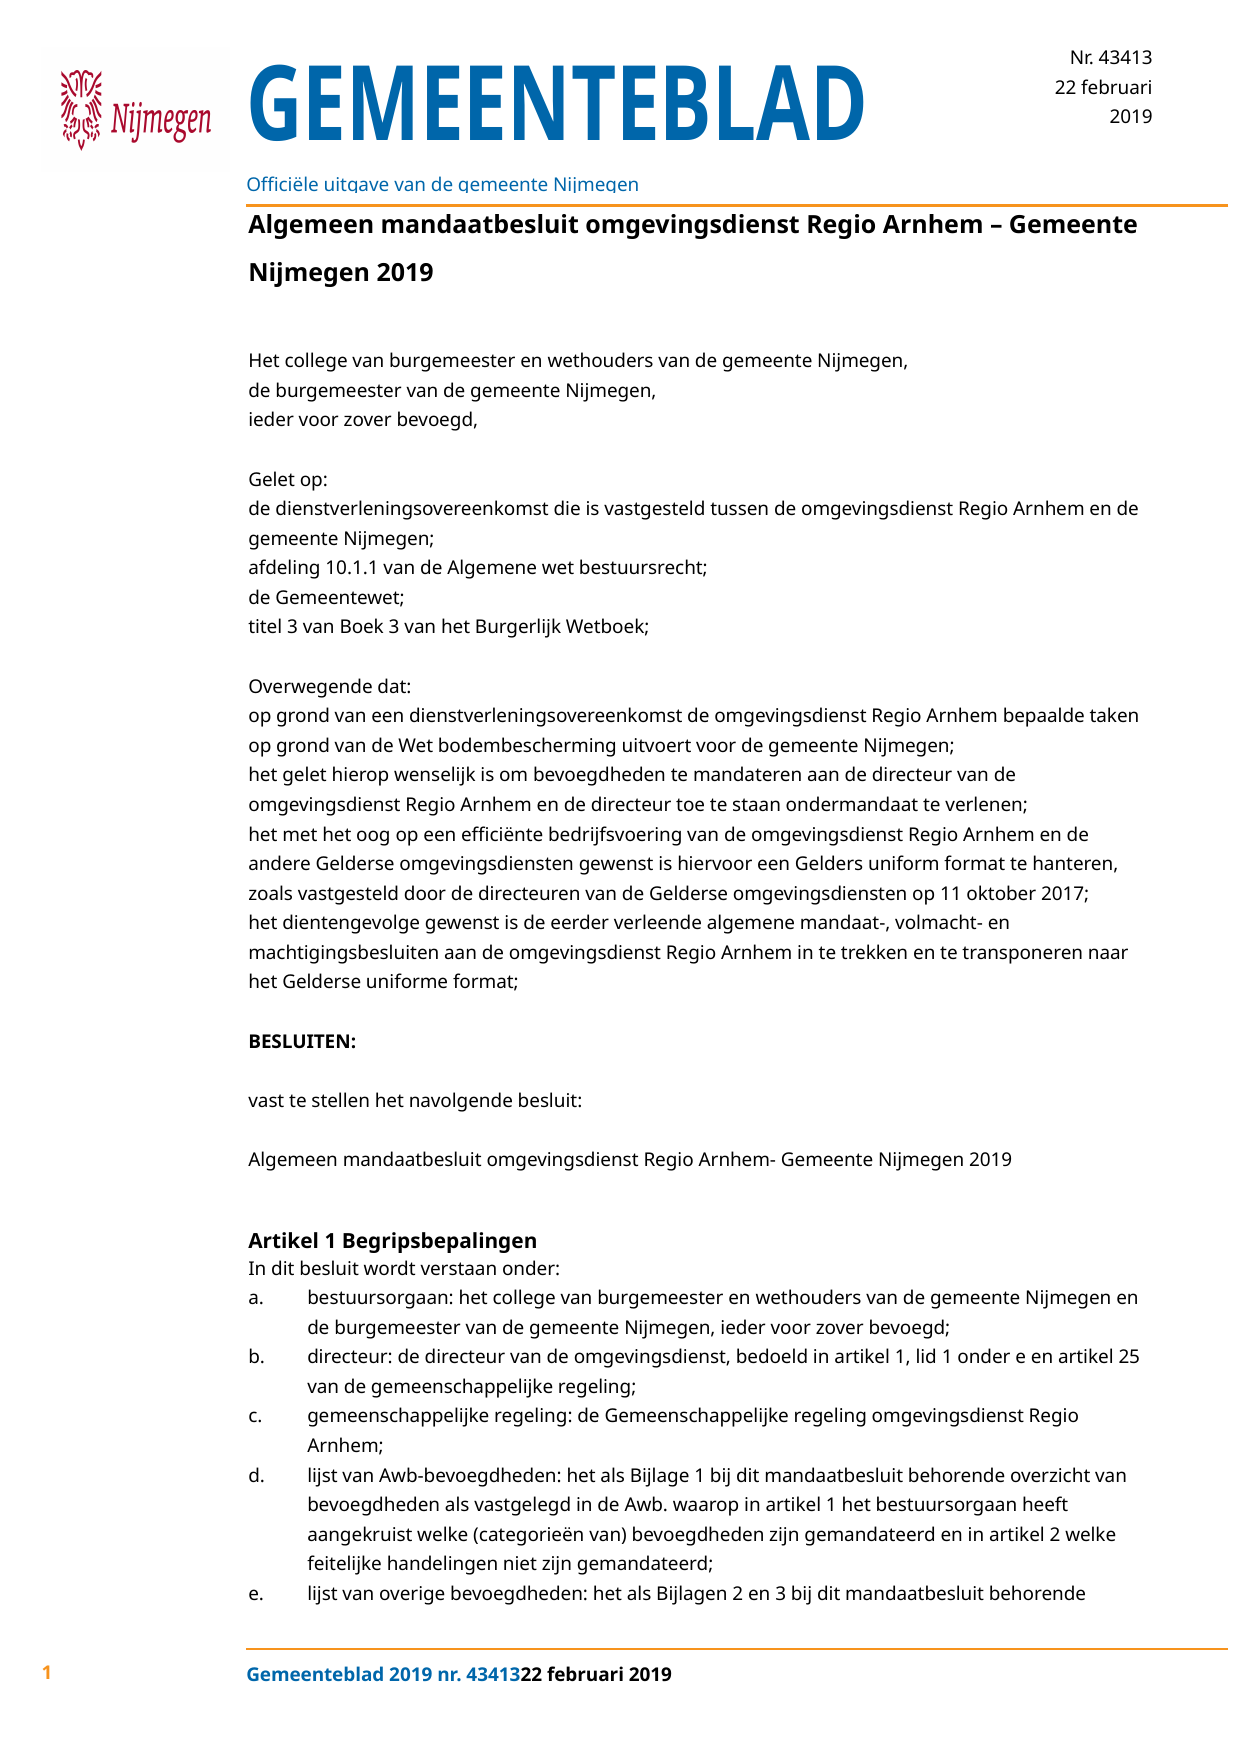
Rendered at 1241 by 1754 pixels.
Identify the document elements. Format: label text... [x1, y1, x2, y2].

list bestuursorgaan: het college van burgemeester en wethouders van de gemeente Nijmegen en de burgemeester van de gemeente Nijmegen, ieder voor zover bevoegd; [248, 1284, 1152, 1339]
text de Gemeentewet; [248, 584, 1152, 610]
text In dit besluit wordt verstaan onder: [248, 1255, 1152, 1280]
text het met het oog op een efficiënte bedrijfsvoering van de omgevingsdienst Regio Arnhem en de andere Gelderse omgevingsdiensten gewenst is hiervoor een Gelders uniform format te hanteren, zoals vastgesteld door de directeuren van de Gelderse omgevingsdiensten op 11 oktober 2017; [248, 821, 1152, 906]
text het dientengevolge gewenst is de eerder verleende algemene mandaat-, volmacht- en machtigingsbesluiten aan de omgevingsdienst Regio Arnhem in te trekken en te transponeren naar het Gelderse uniforme format; [248, 909, 1152, 994]
text ieder voor zover bevoegd, [248, 407, 1152, 432]
text op grond van een dienstverleningsovereenkomst de omgevingsdienst Regio Arnhem bepaalde taken op grond van de Wet bodembescherming uitvoert voor de gemeente Nijmegen; [248, 702, 1152, 758]
text Artikel 1 Begripsbepalingen [248, 1226, 1152, 1255]
text titel 3 van Boek 3 van het Burgerlijk Wetboek; [248, 614, 1152, 639]
list gemeenschappelijke regeling: de Gemeenschappelijke regeling omgevingsdienst Regio Arnhem; [248, 1403, 1152, 1458]
text BESLUITEN: [248, 1028, 1152, 1054]
text Algemeen mandaatbesluit omgevingsdienst Regio Arnhem- Gemeente Nijmegen 2019 [248, 1146, 1152, 1172]
text Het college van burgemeester en wethouders van de gemeente Nijmegen, [248, 347, 1152, 373]
text afdeling 10.1.1 van de Algemene wet bestuursrecht; [248, 554, 1152, 580]
text de burgemeester van de gemeente Nijmegen, [248, 377, 1152, 403]
text Algemeen mandaatbesluit omgevingsdienst Regio Arnhem – Gemeente Nijmegen 2019 [248, 207, 1152, 288]
text vast te stellen het navolgende besluit: [248, 1087, 1152, 1113]
list lijst van Awb-bevoegdheden: het als Bijlage 1 bij dit mandaatbesluit behorende overzicht van bevoegdheden als vastgelegd in de Awb. waarop in artikel 1 het bestuursorgaan heeft aangekruist welke (categorieën van) bevoegdheden zijn gemandateerd en in artikel 2 welke feitelijke handelingen niet zijn gemandateerd; [248, 1462, 1152, 1576]
picture [41, 47, 231, 172]
text de dienstverleningsovereenkomst die is vastgesteld tussen de omgevingsdienst Regio Arnhem en de gemeente Nijmegen; [248, 495, 1152, 551]
list lijst van overige bevoegdheden: het als Bijlagen 2 en 3 bij dit mandaatbesluit behorende [248, 1580, 1152, 1606]
text het gelet hierop wenselijk is om bevoegdheden te mandateren aan de directeur van de omgevingsdienst Regio Arnhem en de directeur toe te staan ondermandaat te verlenen; [248, 762, 1152, 817]
list directeur: de directeur van de omgevingsdienst, bedoeld in artikel 1, lid 1 onder e en artikel 25 van de gemeenschappelijke regeling; [248, 1343, 1152, 1399]
text Gelet op: [248, 466, 1152, 492]
text Overwegende dat: [248, 673, 1152, 699]
